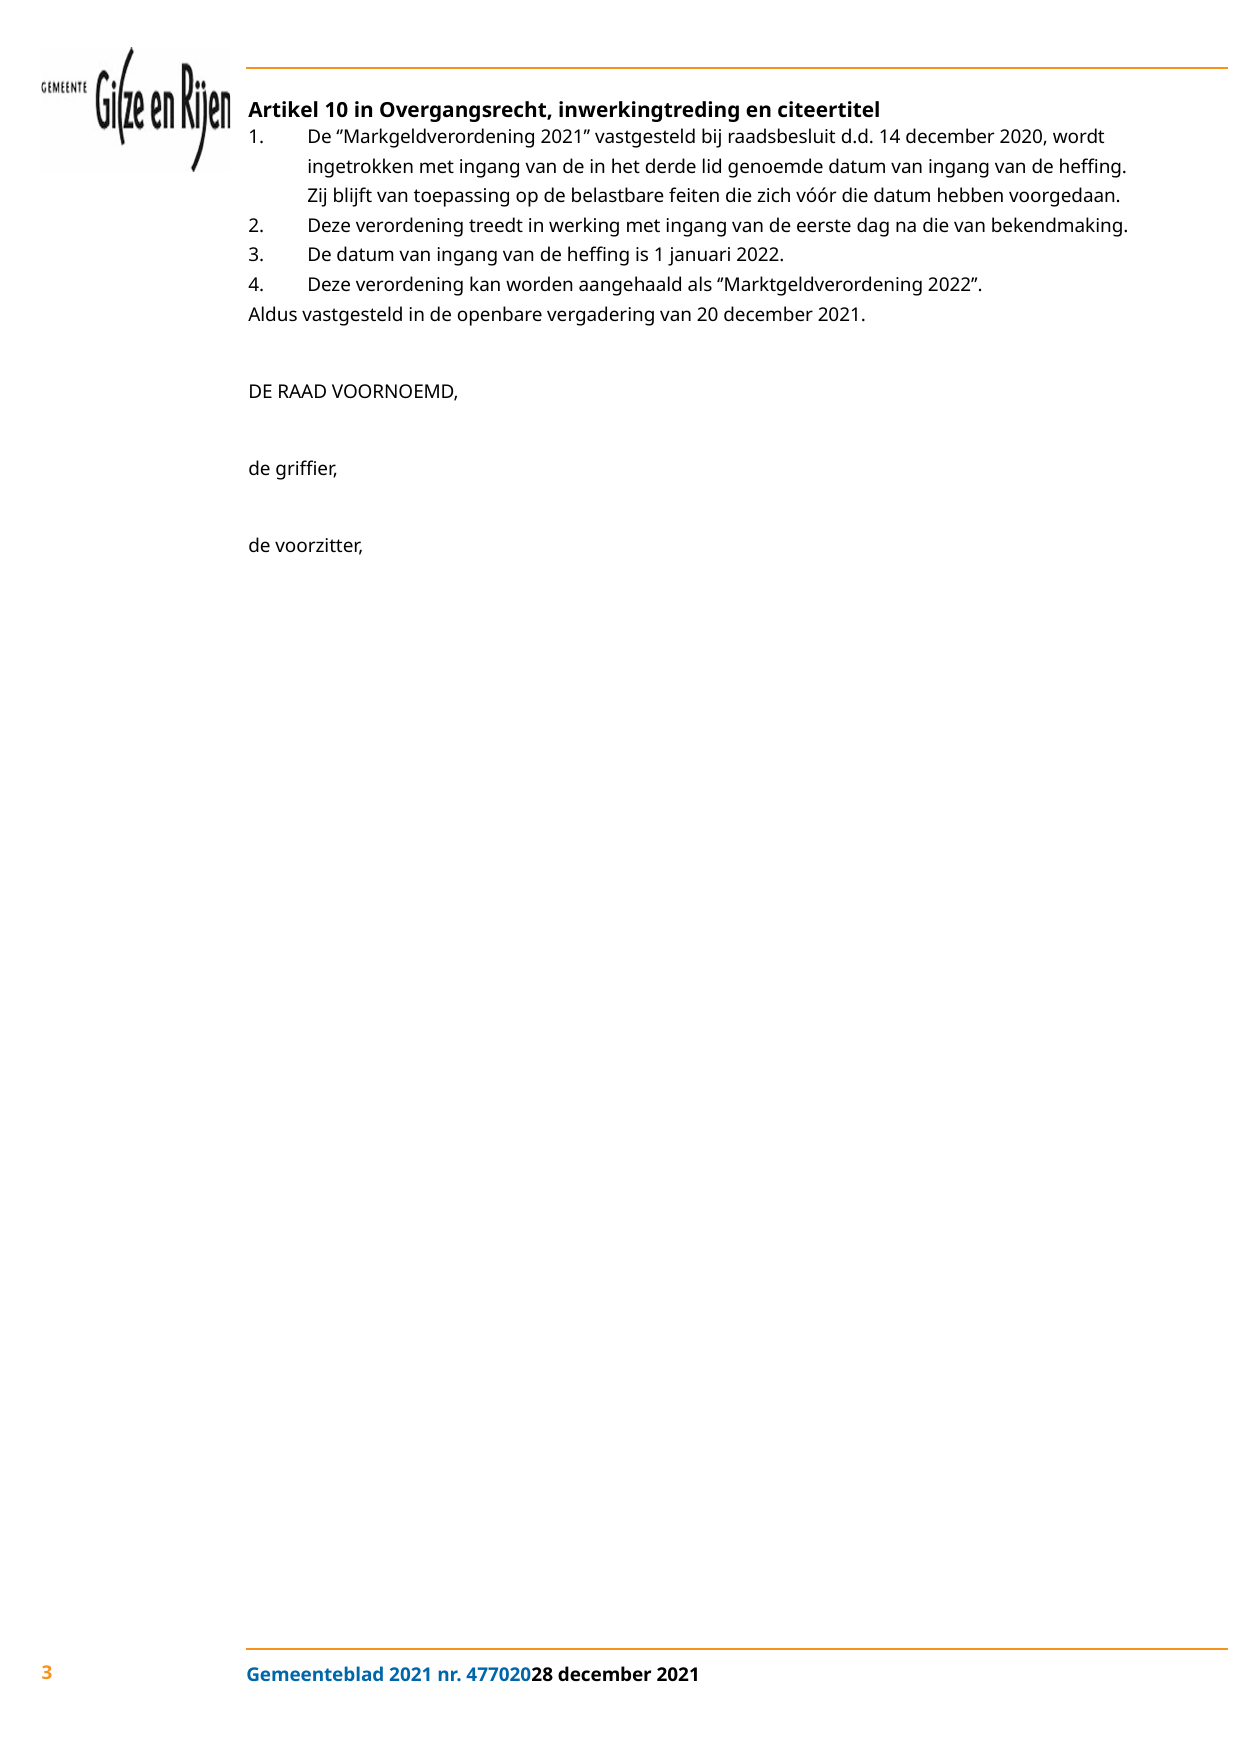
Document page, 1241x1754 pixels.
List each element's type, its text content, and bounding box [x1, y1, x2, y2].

list Deze verordening kan worden aangehaald als ‘’Marktgeldverordening 2022’’. [248, 271, 1152, 297]
picture [41, 47, 231, 172]
text DE RAAD VOORNOEMD, [248, 378, 1152, 404]
text de voorzitter, [248, 532, 1152, 558]
text de griffier, [248, 455, 1152, 481]
text Aldus vastgesteld in de openbare vergadering van 20 december 2021. [248, 301, 1152, 326]
text Artikel 10 in Overgangsrecht, inwerkingtreding en citeertitel [248, 95, 1152, 123]
list De datum van ingang van de heffing is 1 januari 2022. [248, 242, 1152, 267]
list De ‘’Markgeldverordening 2021’’ vastgesteld bij raadsbesluit d.d. 14 december 2020, wordt ingetrokken met ingang van de in het derde lid genoemde datum van ingang van de heffing. Zij blijft van toepassing op de belastbare feiten die zich vóór die datum hebben voorgedaan. [248, 123, 1152, 208]
list Deze verordening treedt in werking met ingang van de eerste dag na die van bekendmaking. [248, 212, 1152, 238]
